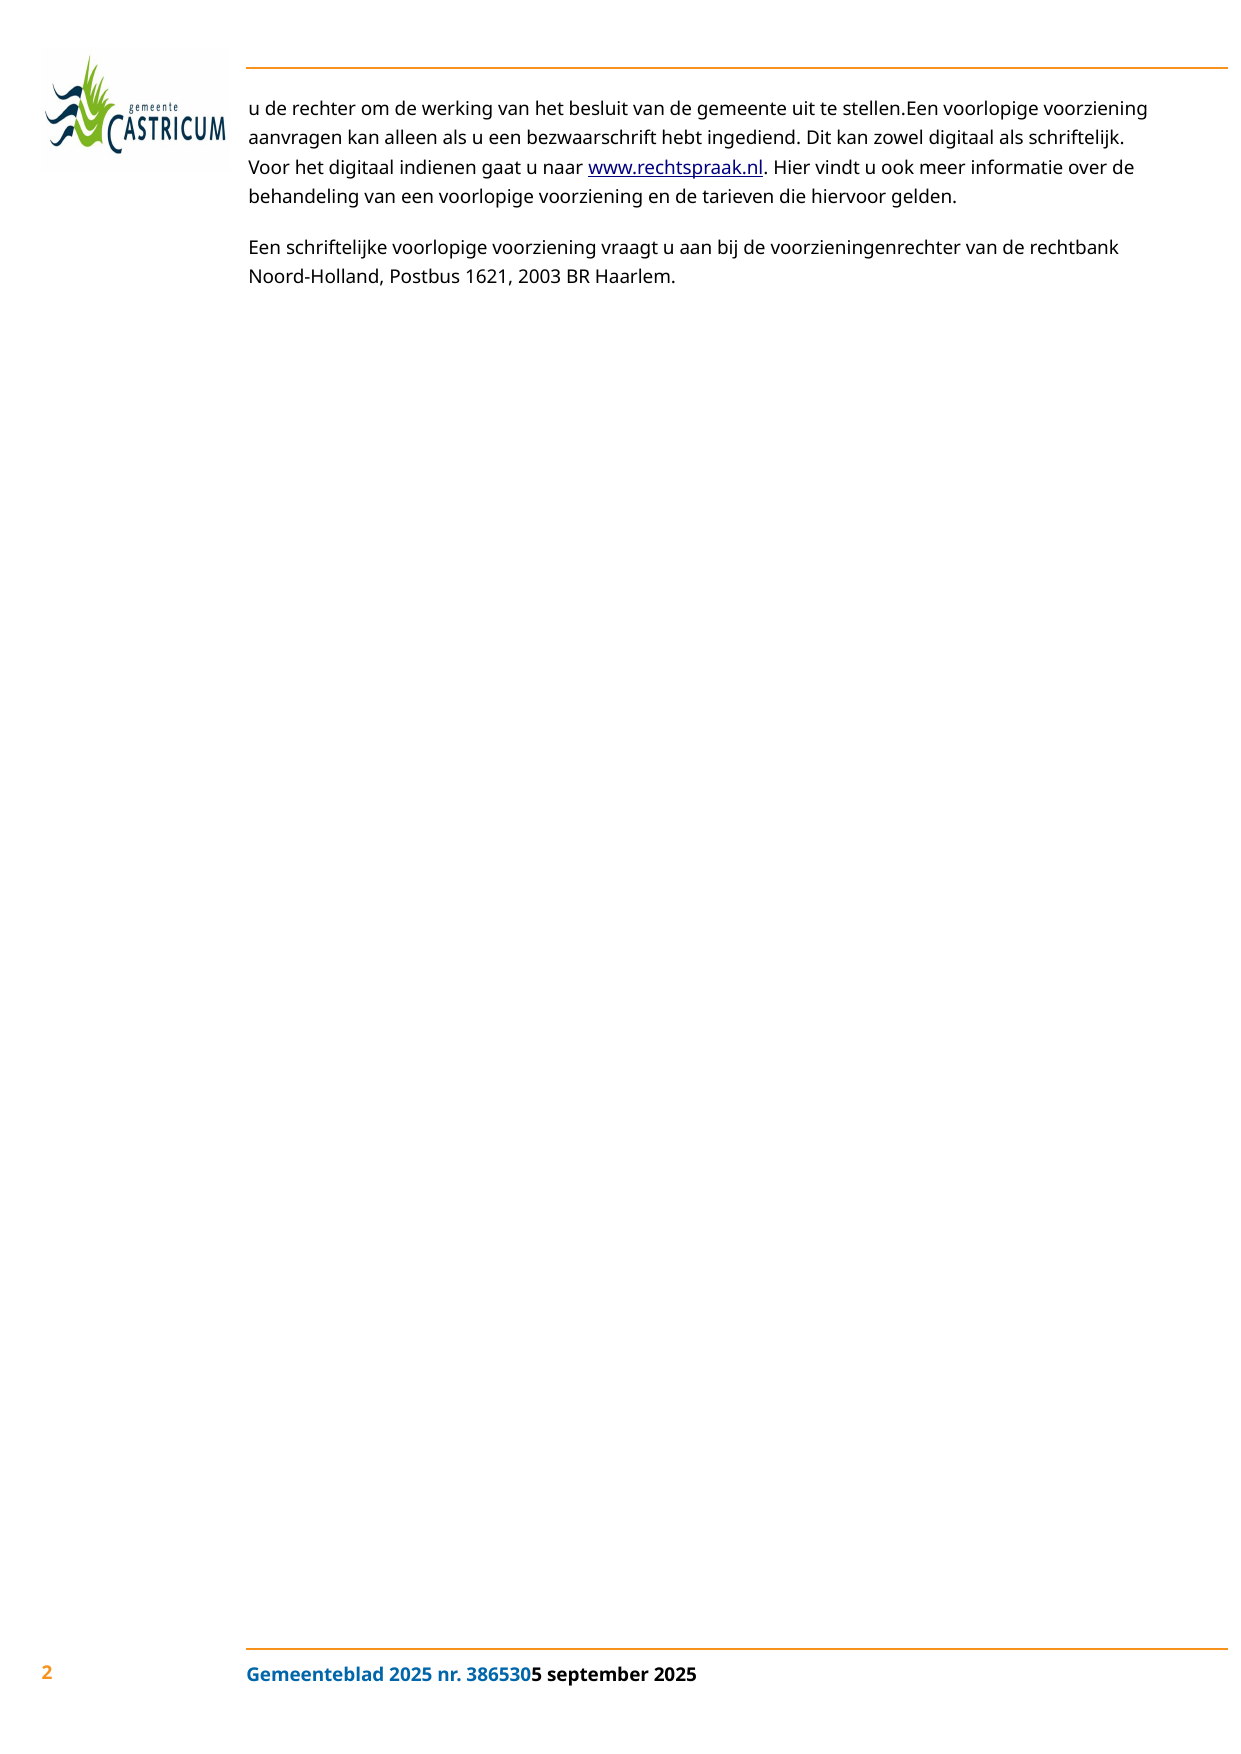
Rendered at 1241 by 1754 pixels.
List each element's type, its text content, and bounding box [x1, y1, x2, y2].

text Een schriftelijke voorlopige voorziening vraagt u aan bij de voorzieningenrechter van de rechtbank Noord-Holland, Postbus 1621, 2003 BR Haarlem. [248, 234, 1152, 289]
text u de rechter om de werking van het besluit van de gemeente uit te stellen.Een voorlopige voorziening aanvragen kan alleen als u een bezwaarschrift hebt ingediend. Dit kan zowel digitaal als schriftelijk. Voor het digitaal indienen gaat u naar www.rechtspraak.nl. Hier vindt u ook meer informatie over de behandeling van een voorlopige voorziening en de tarieven die hiervoor gelden. [248, 95, 1152, 209]
picture [41, 47, 231, 172]
